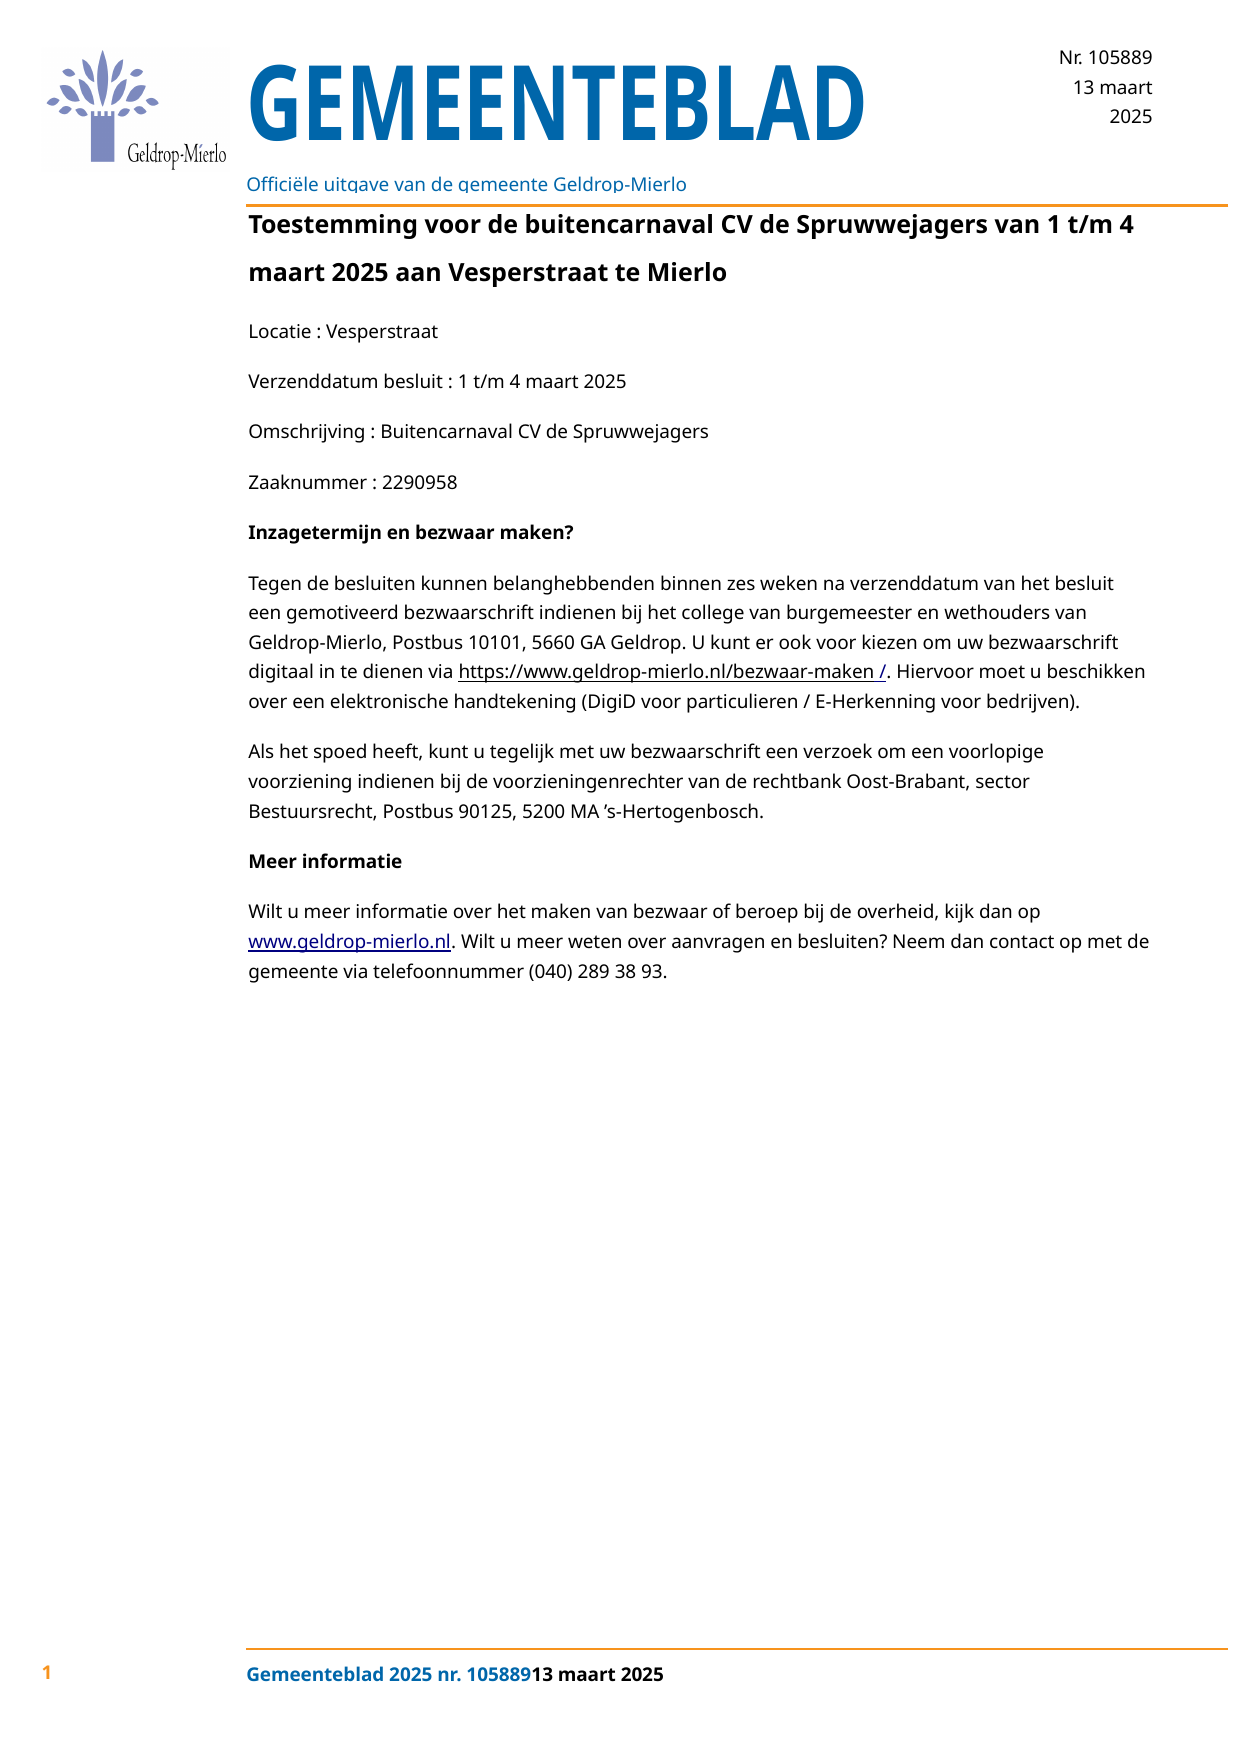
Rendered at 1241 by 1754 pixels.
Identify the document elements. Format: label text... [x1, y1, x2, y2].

picture [41, 47, 231, 172]
text Omschrijving : Buitencarnaval CV de Spruwwejagers [248, 419, 1152, 444]
text Zaaknummer : 2290958 [248, 469, 1152, 495]
text Meer informatie [248, 848, 1152, 874]
text Verzenddatum besluit : 1 t/m 4 maart 2025 [248, 368, 1152, 394]
text Inzagetermijn en bezwaar maken? [248, 519, 1152, 545]
text Toestemming voor de buitencarnaval CV de Spruwwejagers van 1 t/m 4 maart 2025 aan Vesperstraat te Mierlo [248, 207, 1152, 288]
text Als het spoed heeft, kunt u tegelijk met uw bezwaarschrift een verzoek om een voorlopige voorziening indienen bij de voorzieningenrechter van de rechtbank Oost-Brabant, sector Bestuursrecht, Postbus 90125, 5200 MA ’s-Hertogenbosch. [248, 739, 1152, 824]
text Tegen de besluiten kunnen belanghebbenden binnen zes weken na verzenddatum van het besluit een gemotiveerd bezwaarschrift indienen bij het college van burgemeester en wethouders van Geldrop-Mierlo, Postbus 10101, 5660 GA Geldrop. U kunt er ook voor kiezen om uw bezwaarschrift digitaal in te dienen via https://www.geldrop-mierlo.nl/bezwaar-maken /. Hiervoor moet u beschikken over een elektronische handtekening (DigiD voor particulieren / E-Herkenning voor bedrijven). [248, 570, 1152, 714]
text Wilt u meer informatie over het maken van bezwaar of beroep bij de overheid, kijk dan op www.geldrop-mierlo.nl. Wilt u meer weten over aanvragen en besluiten? Neem dan contact op met de gemeente via telefoonnummer (040) 289 38 93. [248, 899, 1152, 984]
text Locatie : Vesperstraat [248, 318, 1152, 344]
